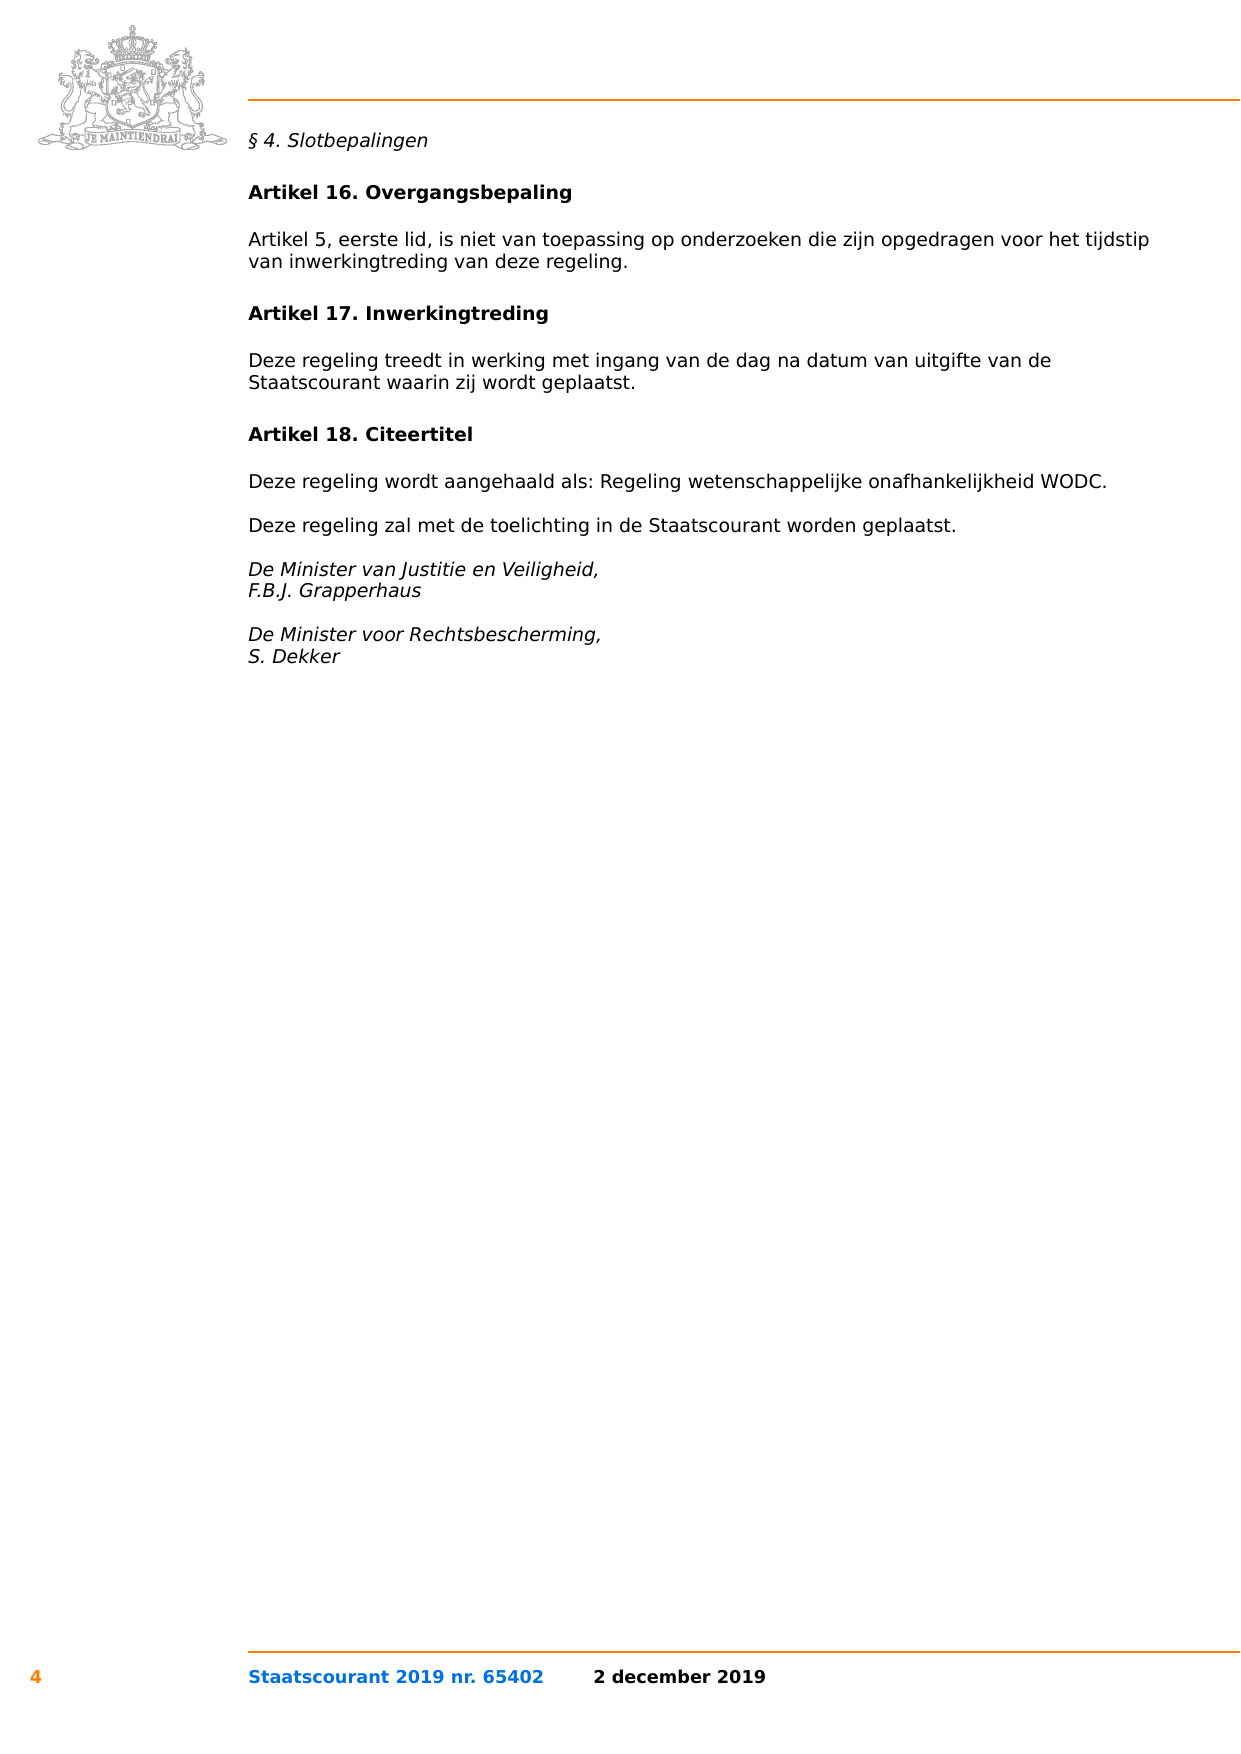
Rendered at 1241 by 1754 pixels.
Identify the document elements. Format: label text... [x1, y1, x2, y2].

text De Minister van Justitie en Veiligheid, F.B.J. Grapperhaus [248, 558, 1163, 602]
subtitle Artikel 18. Citeertitel [248, 424, 1163, 446]
subtitle § 4. Slotbepalingen [248, 130, 1163, 152]
subtitle Artikel 16. Overgangsbepaling [248, 182, 1163, 204]
picture [38, 25, 227, 150]
subtitle Artikel 17. Inwerkingtreding [248, 303, 1163, 325]
text Deze regeling wordt aangehaald als: Regeling wetenschappelijke onafhankelijkheid WODC. [248, 471, 1163, 493]
text Deze regeling zal met de toelichting in de Staatscourant worden geplaatst. [248, 514, 1163, 537]
text Artikel 5, eerste lid, is niet van toepassing op onderzoeken die zijn opgedragen voor het tijdstip van inwerkingtreding van deze regeling. [248, 229, 1163, 273]
text Deze regeling treedt in werking met ingang van de dag na datum van uitgifte van de Staatscourant waarin zij wordt geplaatst. [248, 350, 1163, 394]
text De Minister voor Rechtsbescherming, S. Dekker [248, 624, 1163, 668]
